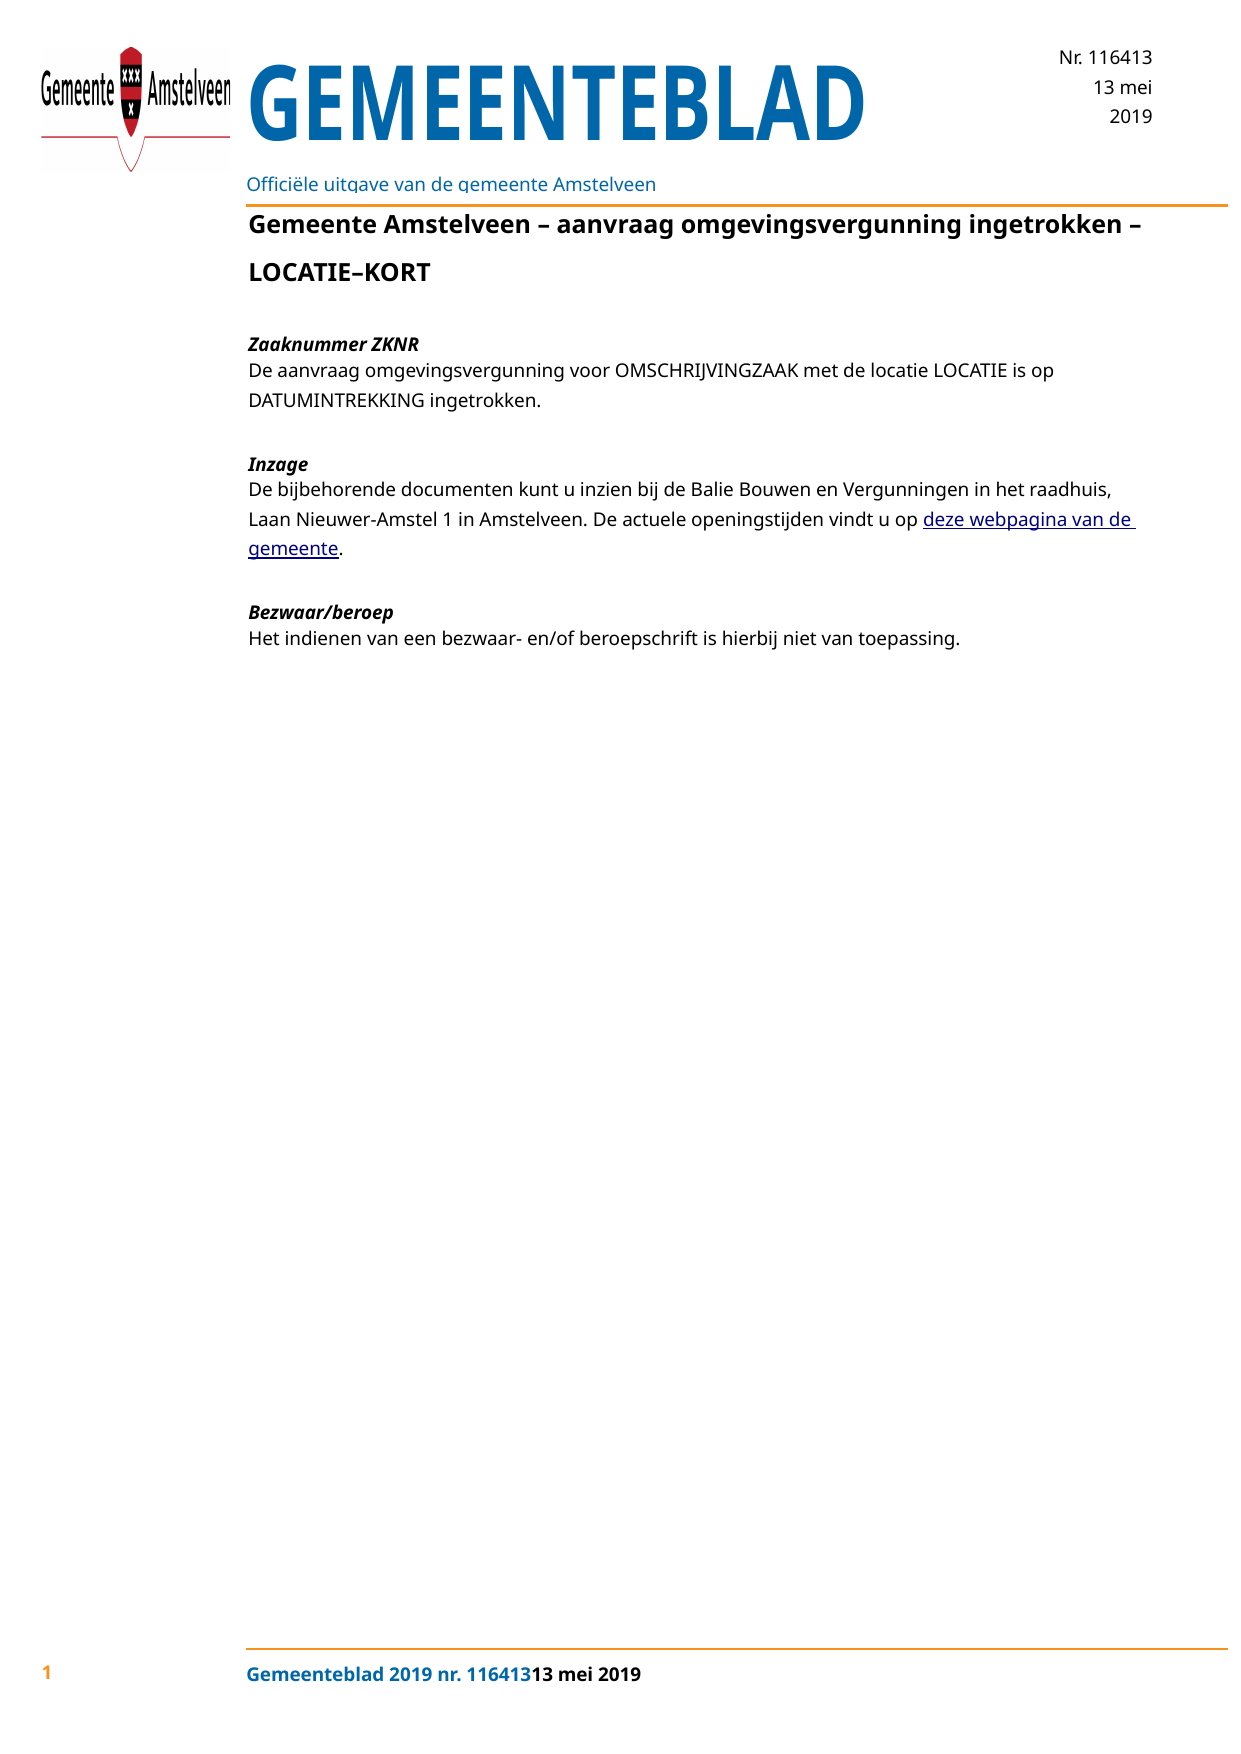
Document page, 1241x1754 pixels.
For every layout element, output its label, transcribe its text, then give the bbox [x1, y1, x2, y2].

text Bezwaar/beroep [248, 599, 1152, 625]
text Zaaknummer ZKNR [248, 331, 1152, 357]
text Inzage [248, 451, 1152, 476]
text De aanvraag omgevingsvergunning voor OMSCHRIJVINGZAAK met de locatie LOCATIE is op DATUMINTREKKING ingetrokken. [248, 357, 1152, 412]
picture [41, 47, 231, 172]
text De bijbehorende documenten kunt u inzien bij de Balie Bouwen en Vergunningen in het raadhuis, Laan Nieuwer-Amstel 1 in Amstelveen. De actuele openingstijden vindt u op deze webpagina van de gemeente. [248, 476, 1152, 561]
text Het indienen van een bezwaar- en/of beroepschrift is hierbij niet van toepassing. [248, 625, 1152, 651]
text Gemeente Amstelveen – aanvraag omgevingsvergunning ingetrokken – LOCATIE–KORT [248, 207, 1152, 288]
